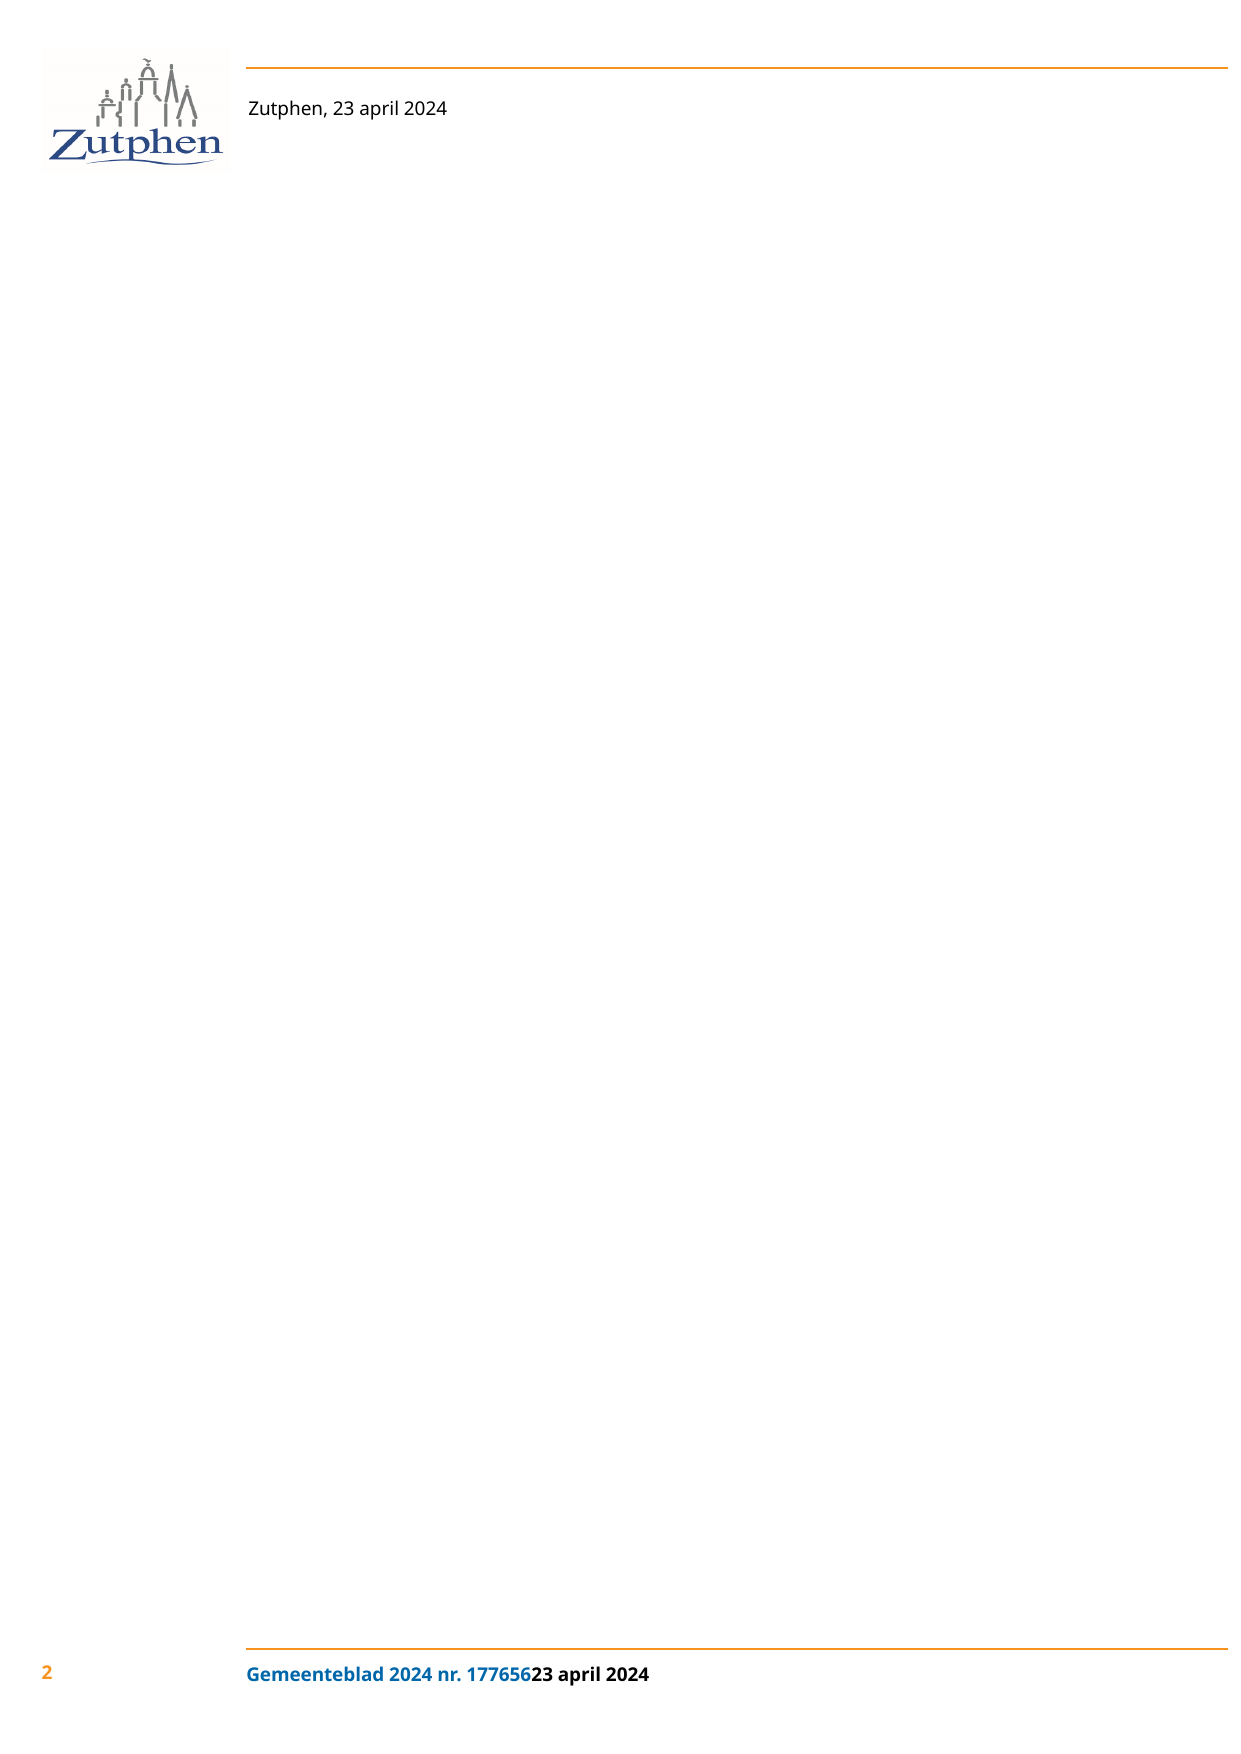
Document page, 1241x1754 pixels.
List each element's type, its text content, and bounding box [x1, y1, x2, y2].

text Zutphen, 23 april 2024 [248, 95, 1152, 121]
picture [41, 47, 231, 172]
